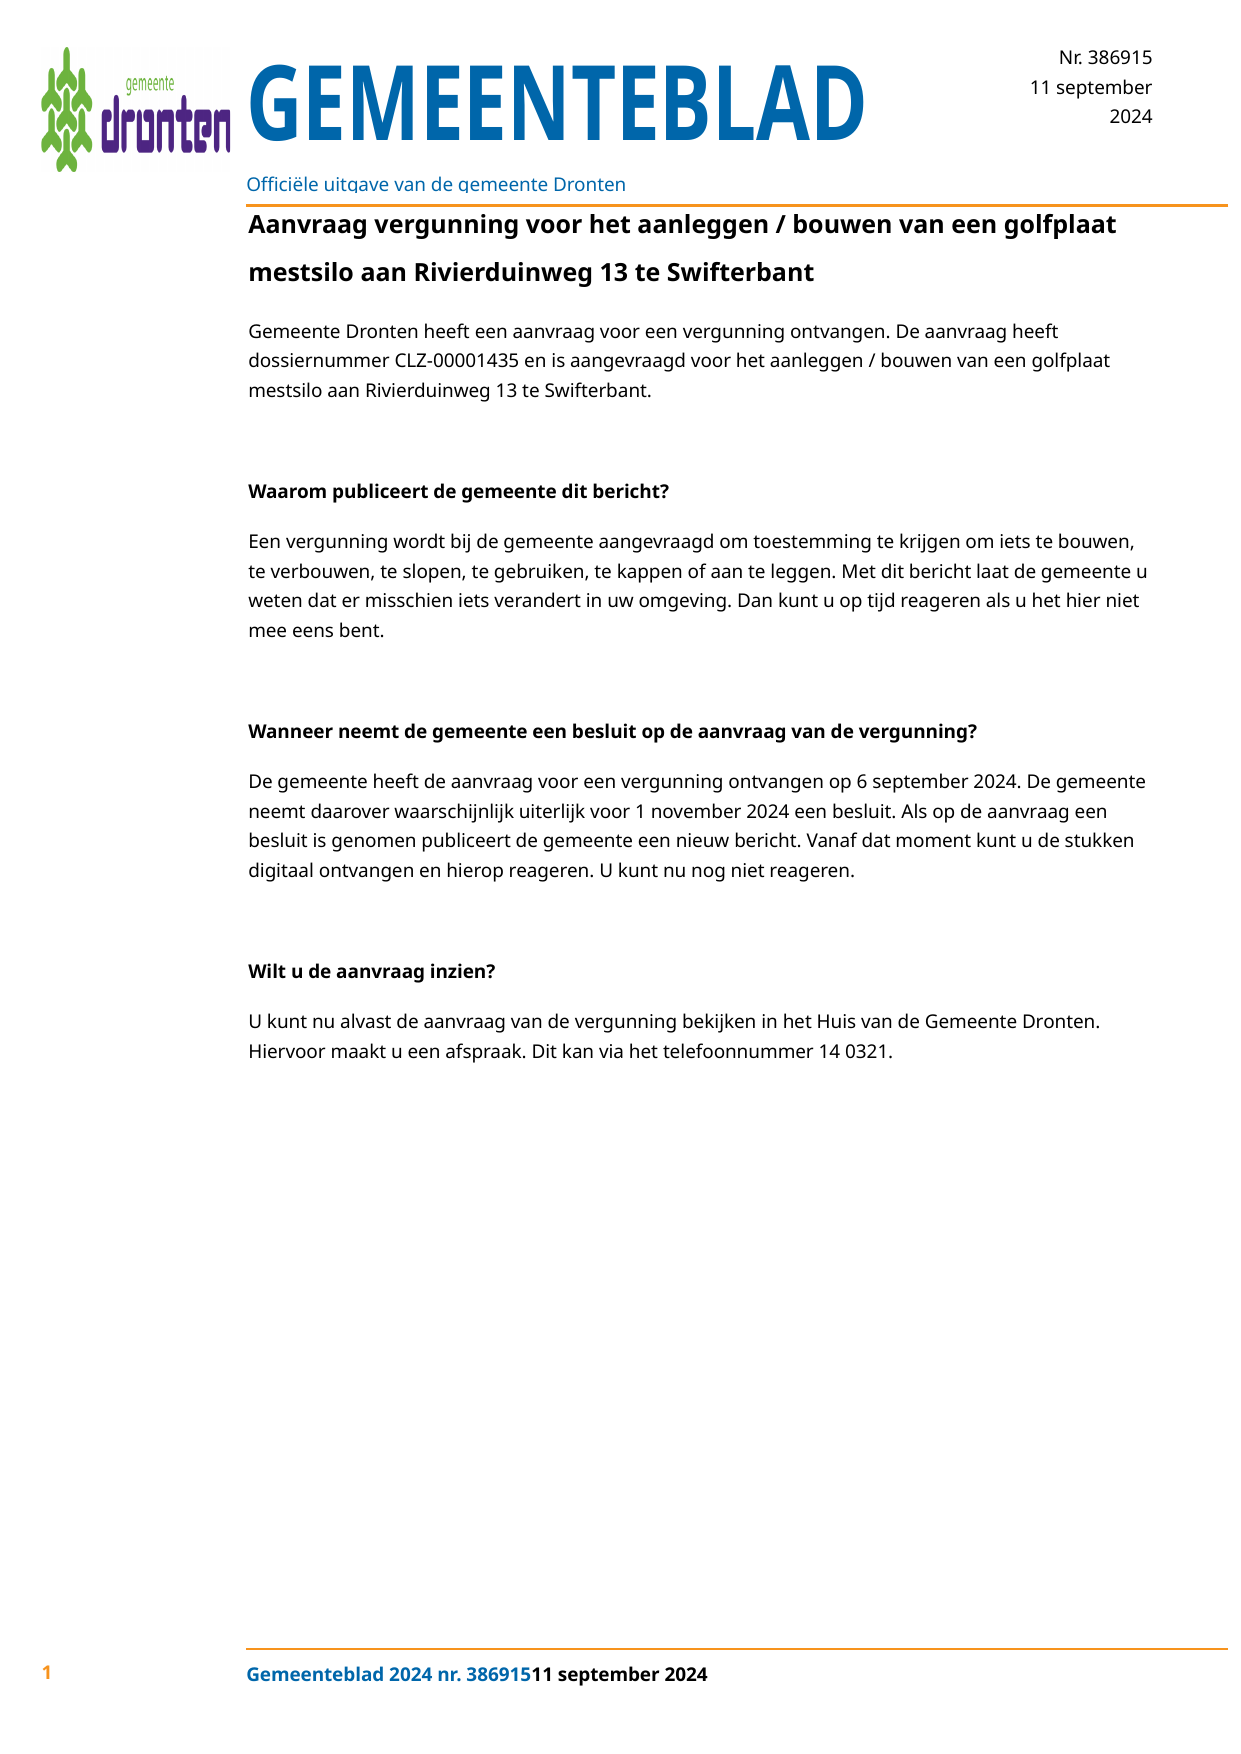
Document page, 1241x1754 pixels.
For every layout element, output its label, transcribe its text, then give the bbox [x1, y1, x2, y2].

text Wanneer neemt de gemeente een besluit op de aanvraag van de vergunning? [248, 718, 1152, 744]
text U kunt nu alvast de aanvraag van de vergunning bekijken in het Huis van de Gemeente Dronten. Hiervoor maakt u een afspraak. Dit kan via het telefoonnummer 14 0321. [248, 1008, 1152, 1064]
text Aanvraag vergunning voor het aanleggen / bouwen van een golfplaat mestsilo aan Rivierduinweg 13 te Swifterbant [248, 207, 1152, 288]
text Gemeente Dronten heeft een aanvraag voor een vergunning ontvangen. De aanvraag heeft dossiernummer CLZ-00001435 en is aangevraagd voor het aanleggen / bouwen van een golfplaat mestsilo aan Rivierduinweg 13 te Swifterbant. [248, 318, 1152, 403]
text De gemeente heeft de aanvraag voor een vergunning ontvangen op 6 september 2024. De gemeente neemt daarover waarschijnlijk uiterlijk voor 1 november 2024 een besluit. Als op de aanvraag een besluit is genomen publiceert de gemeente een nieuw bericht. Vanaf dat moment kunt u de stukken digitaal ontvangen en hierop reageren. U kunt nu nog niet reageren. [248, 768, 1152, 883]
text Waarom publiceert de gemeente dit bericht? [248, 478, 1152, 504]
text Een vergunning wordt bij de gemeente aangevraagd om toestemming te krijgen om iets te bouwen, te verbouwen, te slopen, te gebruiken, te kappen of aan te leggen. Met dit bericht laat de gemeente u weten dat er misschien iets verandert in uw omgeving. Dan kunt u op tijd reageren als u het hier niet mee eens bent. [248, 528, 1152, 643]
text Wilt u de aanvraag inzien? [248, 958, 1152, 984]
picture [41, 47, 231, 172]
